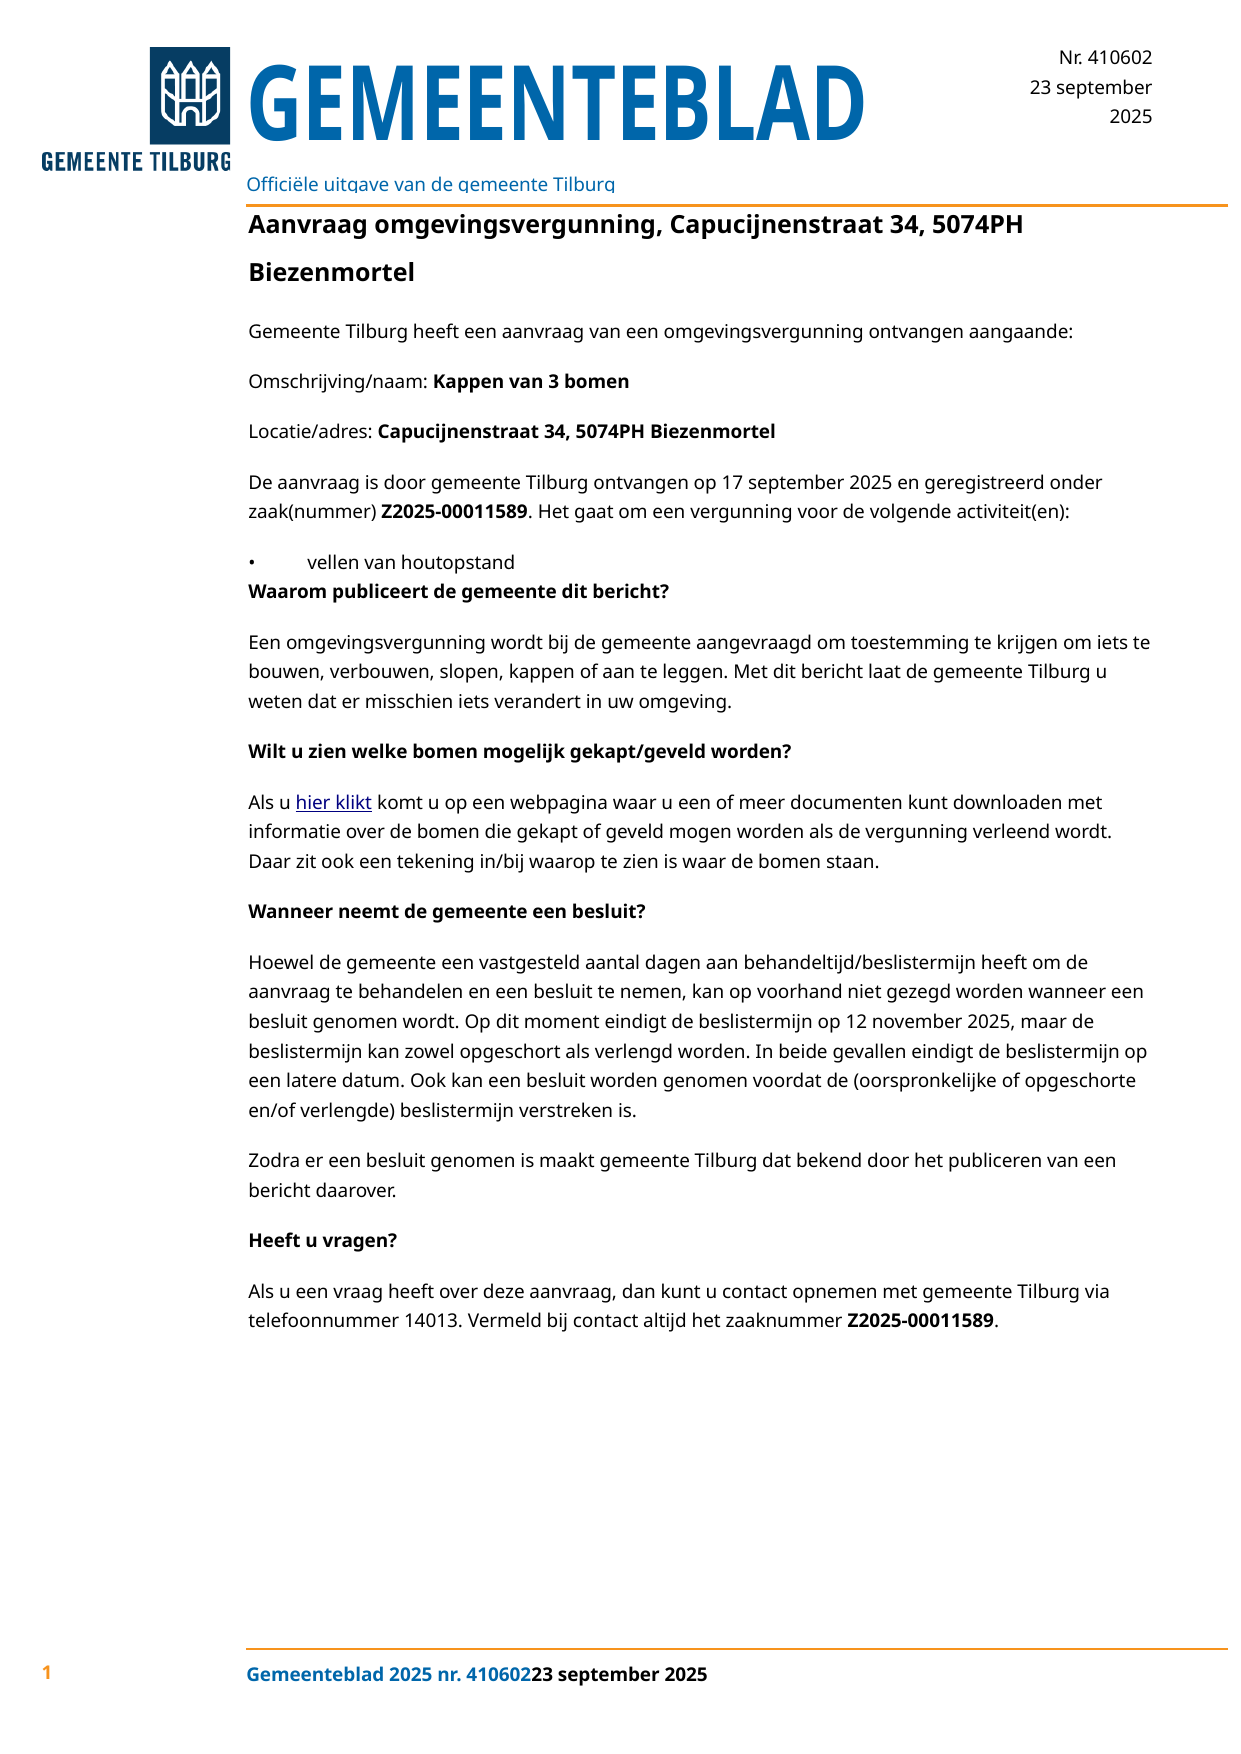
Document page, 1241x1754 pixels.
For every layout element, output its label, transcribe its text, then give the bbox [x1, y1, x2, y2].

list vellen van houtopstand [248, 549, 1152, 575]
text Waarom publiceert de gemeente dit bericht? [248, 579, 1152, 604]
text Gemeente Tilburg heeft een aanvraag van een omgevingsvergunning ontvangen aangaande: [248, 318, 1152, 344]
text Heeft u vragen? [248, 1227, 1152, 1253]
text De aanvraag is door gemeente Tilburg ontvangen op 17 september 2025 en geregistreerd onder zaak(nummer) Z2025-00011589. Het gaat om een vergunning voor de volgende activiteit(en): [248, 469, 1152, 524]
text Zodra er een besluit genomen is maakt gemeente Tilburg dat bekend door het publiceren van een bericht daarover. [248, 1147, 1152, 1203]
text Wilt u zien welke bomen mogelijk gekapt/geveld worden? [248, 739, 1152, 764]
text Wanneer neemt de gemeente een besluit? [248, 899, 1152, 924]
text Hoewel de gemeente een vastgesteld aantal dagen aan behandeltijd/beslistermijn heeft om de aanvraag te behandelen en een besluit te nemen, kan op voorhand niet gezegd worden wanneer een besluit genomen wordt. Op dit moment eindigt de beslistermijn op 12 november 2025, maar de beslistermijn kan zowel opgeschort als verlengd worden. In beide gevallen eindigt de beslistermijn op een latere datum. Ook kan een besluit worden genomen voordat de (oorspronkelijke of opgeschorte en/of verlengde) beslistermijn verstreken is. [248, 949, 1152, 1123]
text Aanvraag omgevingsvergunning, Capucijnenstraat 34, 5074PH Biezenmortel [248, 207, 1152, 288]
text Omschrijving/naam: Kappen van 3 bomen [248, 368, 1152, 394]
text Als u een vraag heeft over deze aanvraag, dan kunt u contact opnemen met gemeente Tilburg via telefoonnummer 14013. Vermeld bij contact altijd het zaaknummer Z2025-00011589. [248, 1278, 1152, 1333]
text Een omgevingsvergunning wordt bij de gemeente aangevraagd om toestemming te krijgen om iets te bouwen, verbouwen, slopen, kappen of aan te leggen. Met dit bericht laat de gemeente Tilburg u weten dat er misschien iets verandert in uw omgeving. [248, 629, 1152, 714]
text Locatie/adres: Capucijnenstraat 34, 5074PH Biezenmortel [248, 419, 1152, 444]
picture [41, 47, 231, 172]
text Als u hier klikt komt u op een webpagina waar u een of meer documenten kunt downloaden met informatie over de bomen die gekapt of geveld mogen worden als de vergunning verleend wordt. Daar zit ook een tekening in/bij waarop te zien is waar de bomen staan. [248, 789, 1152, 874]
